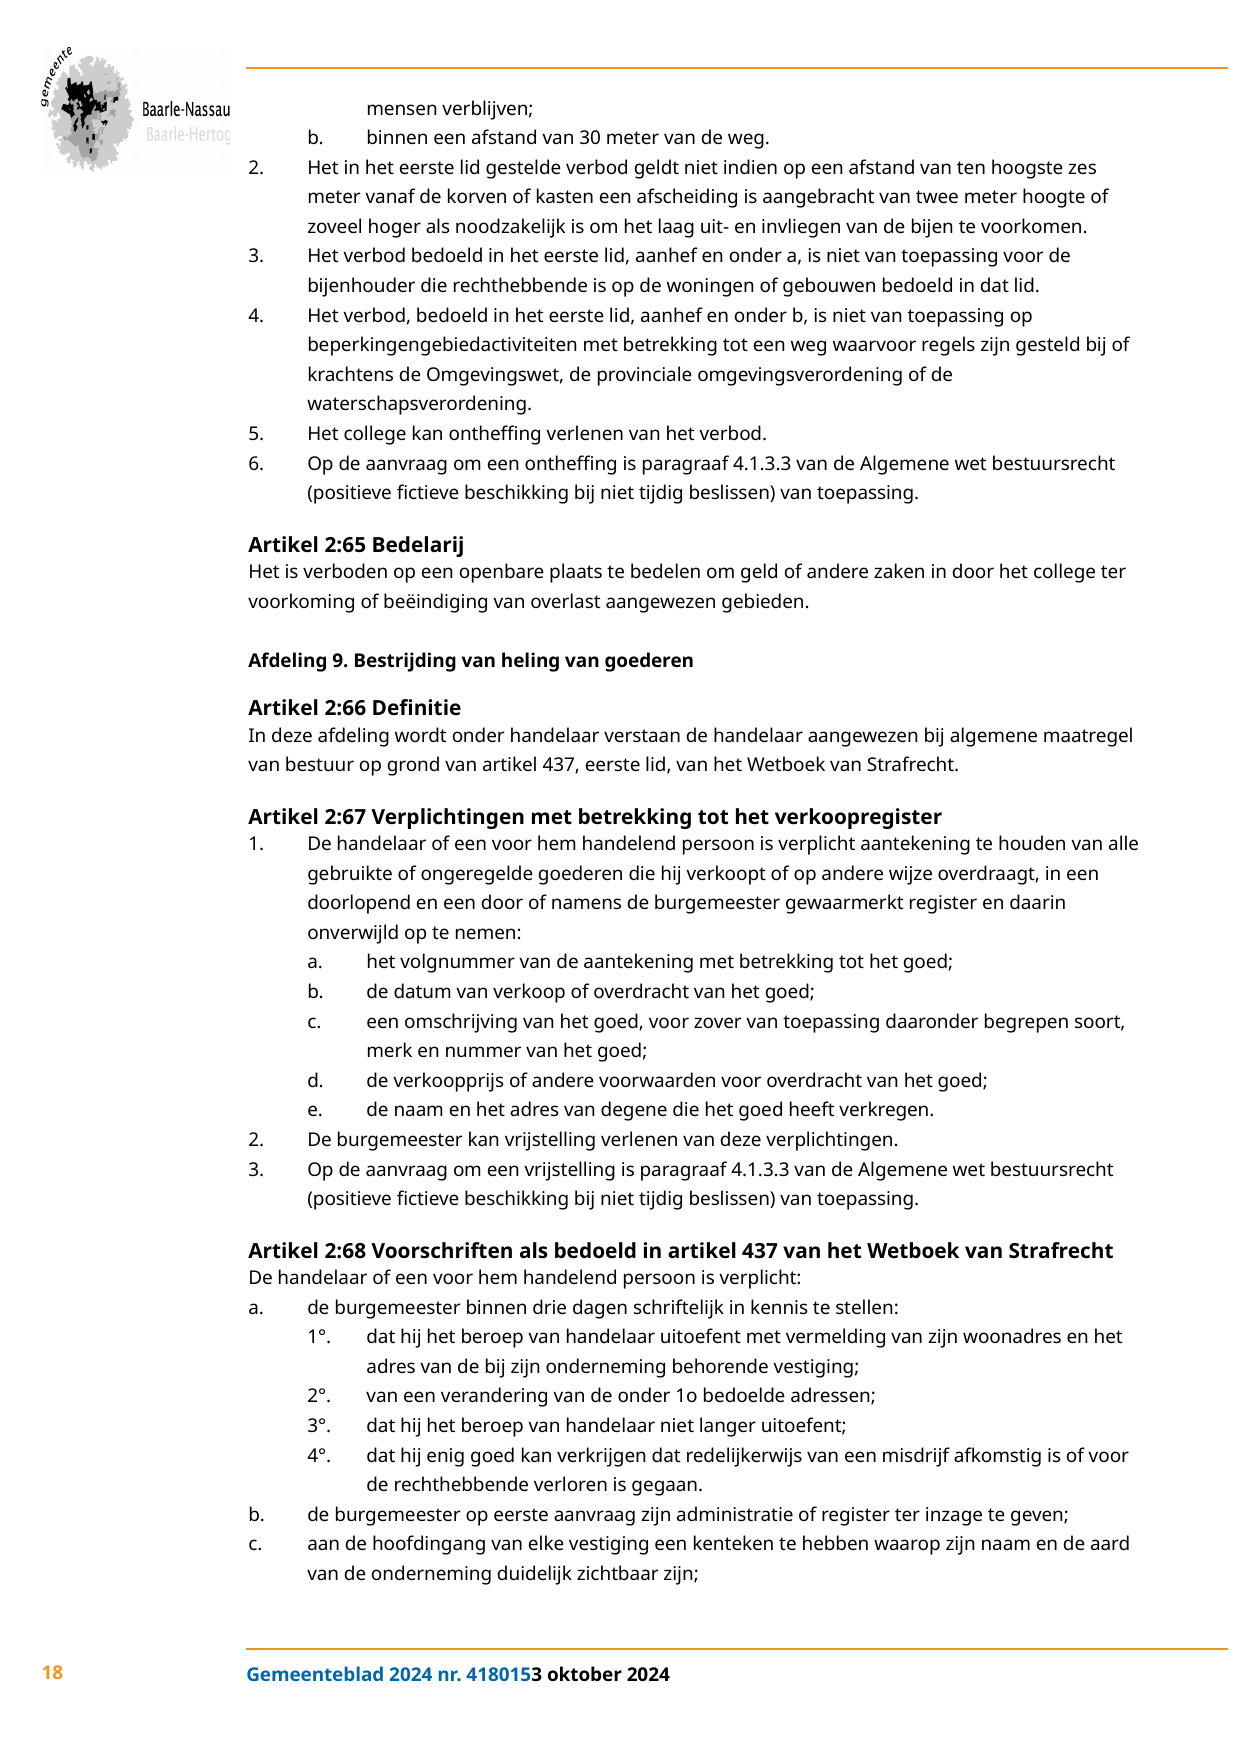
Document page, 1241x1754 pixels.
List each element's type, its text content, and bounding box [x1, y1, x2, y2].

list Op de aanvraag om een ontheffing is paragraaf 4.1.3.3 van de Algemene wet bestuursrecht (positieve fictieve beschikking bij niet tijdig beslissen) van toepassing. [248, 450, 1152, 505]
list aan de hoofdingang van elke vestiging een kenteken te hebben waarop zijn naam en de aard van de onderneming duidelijk zichtbaar zijn; [248, 1531, 1152, 1586]
picture [41, 47, 231, 172]
list dat hij het beroep van handelaar uitoefent met vermelding van zijn woonadres en het adres van de bij zijn onderneming behorende vestiging; [307, 1323, 1152, 1379]
text De handelaar of een voor hem handelend persoon is verplicht: [248, 1264, 1152, 1290]
list de burgemeester op eerste aanvraag zijn administratie of register ter inzage te geven; [248, 1501, 1152, 1527]
text Het is verboden op een openbare plaats te bedelen om geld of andere zaken in door het college ter voorkoming of beëindiging van overlast aangewezen gebieden. [248, 558, 1152, 613]
list van een verandering van de onder 1o bedoelde adressen; [307, 1383, 1152, 1408]
list een omschrijving van het goed, voor zover van toepassing daaronder begrepen soort, merk en nummer van het goed; [307, 1008, 1152, 1063]
text Afdeling 9. Bestrijding van heling van goederen [248, 647, 1152, 673]
list Het college kan ontheffing verlenen van het verbod. [248, 420, 1152, 446]
text Artikel 2:68 Voorschriften als bedoeld in artikel 437 van het Wetboek van Strafrecht [248, 1236, 1152, 1264]
list dat hij enig goed kan verkrijgen dat redelijkerwijs van een misdrijf afkomstig is of voor de rechthebbende verloren is gegaan. [307, 1442, 1152, 1497]
text Artikel 2:66 Definitie [248, 693, 1152, 722]
list de naam en het adres van degene die het goed heeft verkregen. [307, 1097, 1152, 1122]
list De handelaar of een voor hem handelend persoon is verplicht aantekening te houden van alle gebruikte of ongeregelde goederen die hij verkoopt of op andere wijze overdraagt, in een doorlopend en een door of namens de burgemeester gewaarmerkt register en daarin onverwijld op te nemen: [248, 830, 1152, 945]
list De burgemeester kan vrijstelling verlenen van deze verplichtingen. [248, 1126, 1152, 1152]
list Het in het eerste lid gestelde verbod geldt niet indien op een afstand van ten hoogste zes meter vanaf de korven of kasten een afscheiding is aangebracht van twee meter hoogte of zoveel hoger als noodzakelijk is om het laag uit- en invliegen van de bijen te voorkomen. [248, 154, 1152, 239]
list mensen verblijven; [307, 95, 1152, 121]
list Het verbod, bedoeld in het eerste lid, aanhef en onder b, is niet van toepassing op beperkingengebiedactiviteiten met betrekking tot een weg waarvoor regels zijn gesteld bij of krachtens de Omgevingswet, de provinciale omgevingsverordening of de waterschapsverordening. [248, 302, 1152, 416]
list de burgemeester binnen drie dagen schriftelijk in kennis te stellen: [248, 1294, 1152, 1319]
list de datum van verkoop of overdracht van het goed; [307, 978, 1152, 1004]
text Artikel 2:67 Verplichtingen met betrekking tot het verkoopregister [248, 802, 1152, 830]
text Artikel 2:65 Bedelarij [248, 530, 1152, 558]
list binnen een afstand van 30 meter van de weg. [307, 124, 1152, 150]
list dat hij het beroep van handelaar niet langer uitoefent; [307, 1412, 1152, 1438]
text In deze afdeling wordt onder handelaar verstaan de handelaar aangewezen bij algemene maatregel van bestuur op grond van artikel 437, eerste lid, van het Wetboek van Strafrecht. [248, 722, 1152, 777]
list de verkoopprijs of andere voorwaarden voor overdracht van het goed; [307, 1067, 1152, 1093]
list Op de aanvraag om een vrijstelling is paragraaf 4.1.3.3 van de Algemene wet bestuursrecht (positieve fictieve beschikking bij niet tijdig beslissen) van toepassing. [248, 1156, 1152, 1211]
list het volgnummer van de aantekening met betrekking tot het goed; [307, 949, 1152, 974]
list Het verbod bedoeld in het eerste lid, aanhef en onder a, is niet van toepassing voor de bijenhouder die rechthebbende is op de woningen of gebouwen bedoeld in dat lid. [248, 243, 1152, 298]
